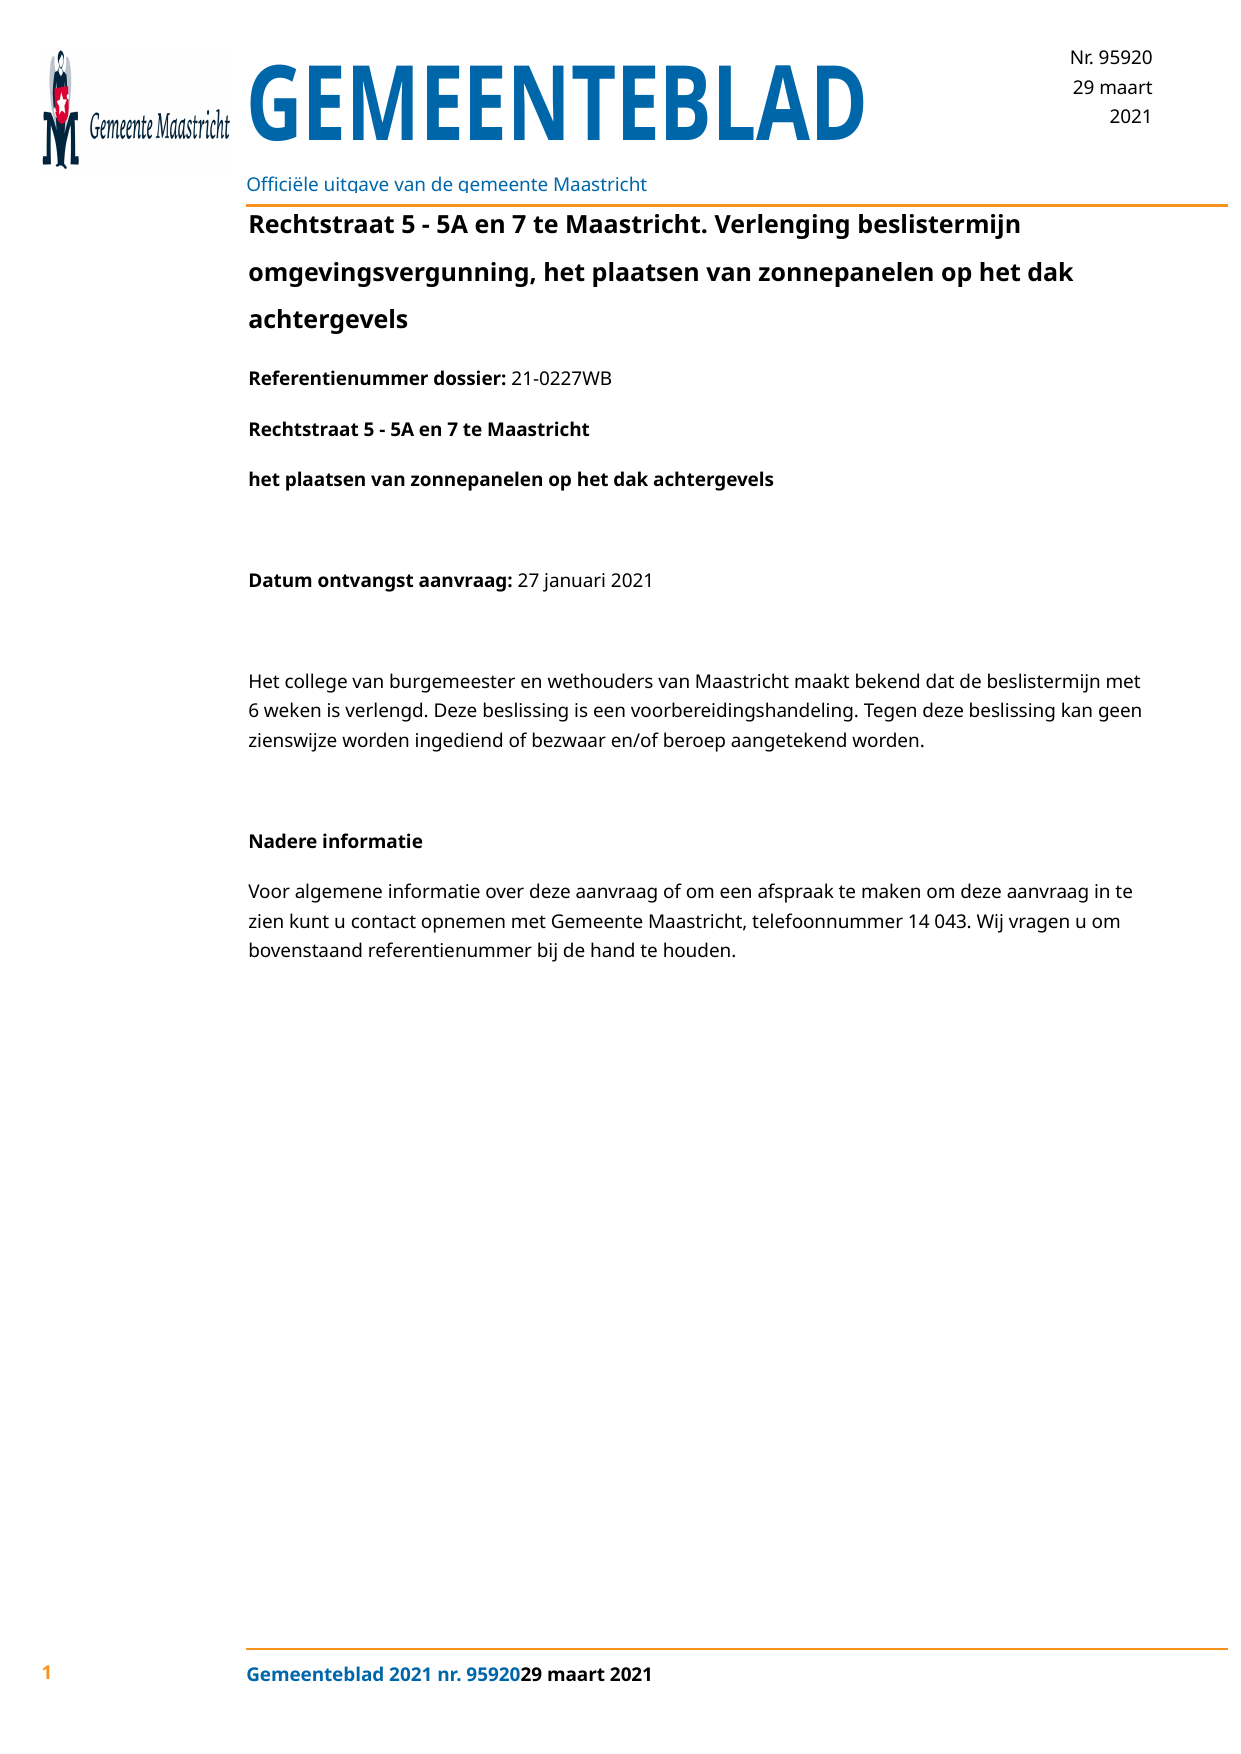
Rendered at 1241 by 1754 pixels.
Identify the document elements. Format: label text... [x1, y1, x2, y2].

text Rechtstraat 5 - 5A en 7 te Maastricht. Verlenging beslistermijn omgevingsvergunning, het plaatsen van zonnepanelen op het dak achtergevels [248, 207, 1152, 336]
text het plaatsen van zonnepanelen op het dak achtergevels [248, 466, 1152, 492]
text Rechtstraat 5 - 5A en 7 te Maastricht [248, 416, 1152, 442]
text Nadere informatie [248, 828, 1152, 854]
text Voor algemene informatie over deze aanvraag of om een afspraak te maken om deze aanvraag in te zien kunt u contact opnemen met Gemeente Maastricht, telefoonnummer 14 043. Wij vragen u om bovenstaand referentienummer bij de hand te houden. [248, 878, 1152, 963]
text Het college van burgemeester en wethouders van Maastricht maakt bekend dat de beslistermijn met 6 weken is verlengd. Deze beslissing is een voorbereidingshandeling. Tegen deze beslissing kan geen zienswijze worden ingediend of bezwaar en/of beroep aangetekend worden. [248, 668, 1152, 753]
text Referentienummer dossier: 21-0227WB [248, 366, 1152, 391]
picture [41, 47, 231, 172]
text Datum ontvangst aanvraag: 27 januari 2021 [248, 567, 1152, 593]
